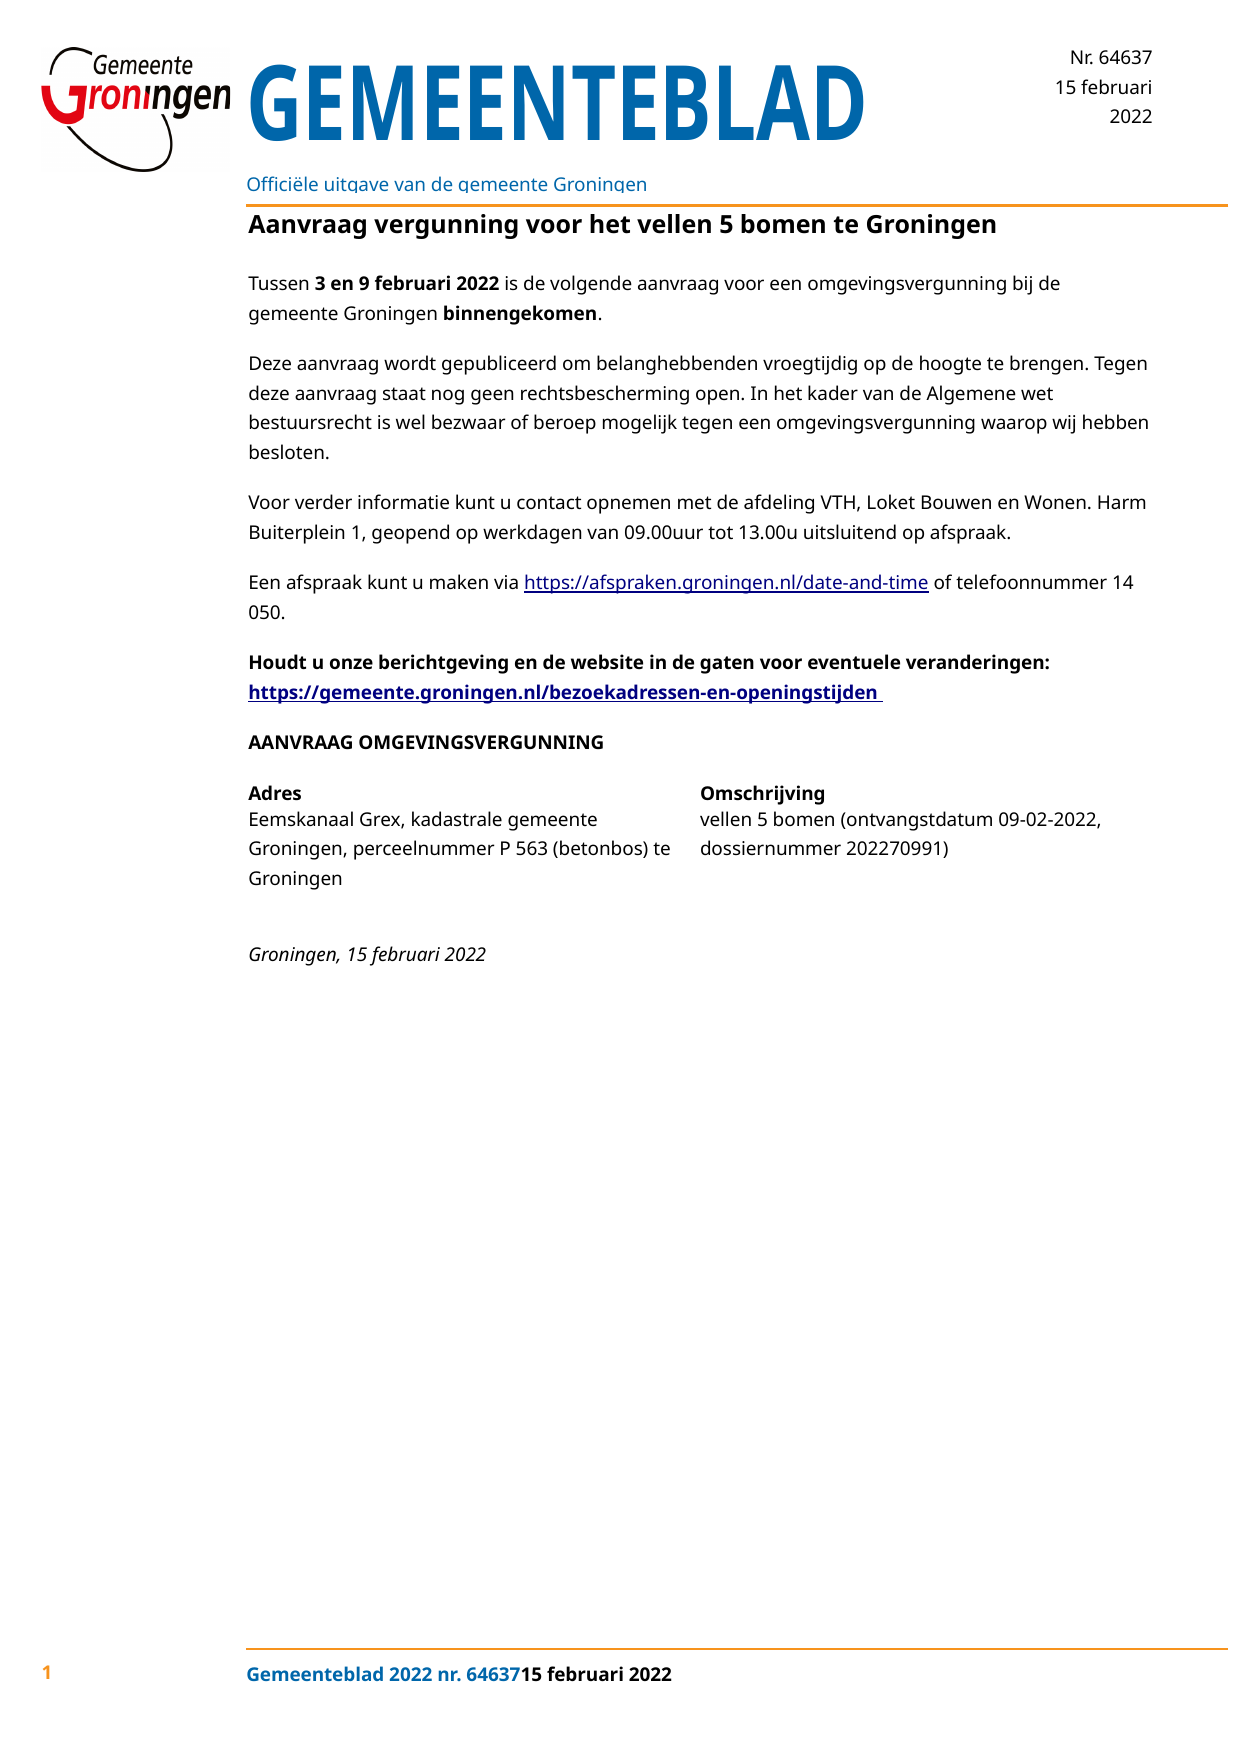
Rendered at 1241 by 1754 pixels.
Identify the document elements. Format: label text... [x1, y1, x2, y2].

text Tussen 3 en 9 februari 2022 is de volgende aanvraag voor een omgevingsvergunning bij de gemeente Groningen binnengekomen. [248, 270, 1152, 326]
table_header Omschrijving [700, 780, 1152, 806]
table_cell Eemskanaal Grex, kadastrale gemeente Groningen, perceelnummer P 563 (betonbos) te Groningen [248, 806, 700, 891]
text Groningen, 15 februari 2022 [248, 942, 1152, 967]
text Deze aanvraag wordt gepubliceerd om belanghebbenden vroegtijdig op de hoogte te brengen. Tegen deze aanvraag staat nog geen rechtsbescherming open. In het kader van de Algemene wet bestuursrecht is wel bezwaar of beroep mogelijk tegen een omgevingsvergunning waarop wij hebben besloten. [248, 350, 1152, 465]
table_header Adres [248, 780, 700, 806]
picture [41, 47, 231, 172]
text Voor verder informatie kunt u contact opnemen met de afdeling VTH, Loket Bouwen en Wonen. Harm Buiterplein 1, geopend op werkdagen van 09.00uur tot 13.00u uitsluitend op afspraak. [248, 489, 1152, 545]
text Aanvraag vergunning voor het vellen 5 bomen te Groningen [248, 207, 1152, 241]
table_cell vellen 5 bomen (ontvangstdatum 09-02-2022, dossiernummer 202270991) [700, 806, 1152, 891]
text Houdt u onze berichtgeving en de website in de gaten voor eventuele veranderingen: https://gemeente.groningen.nl/bezoekadressen-en-openingstijden [248, 649, 1152, 705]
text AANVRAAG OMGEVINGSVERGUNNING [248, 729, 1152, 755]
text Een afspraak kunt u maken via https://afspraken.groningen.nl/date-and-time of telefoonnummer 14 050. [248, 569, 1152, 625]
